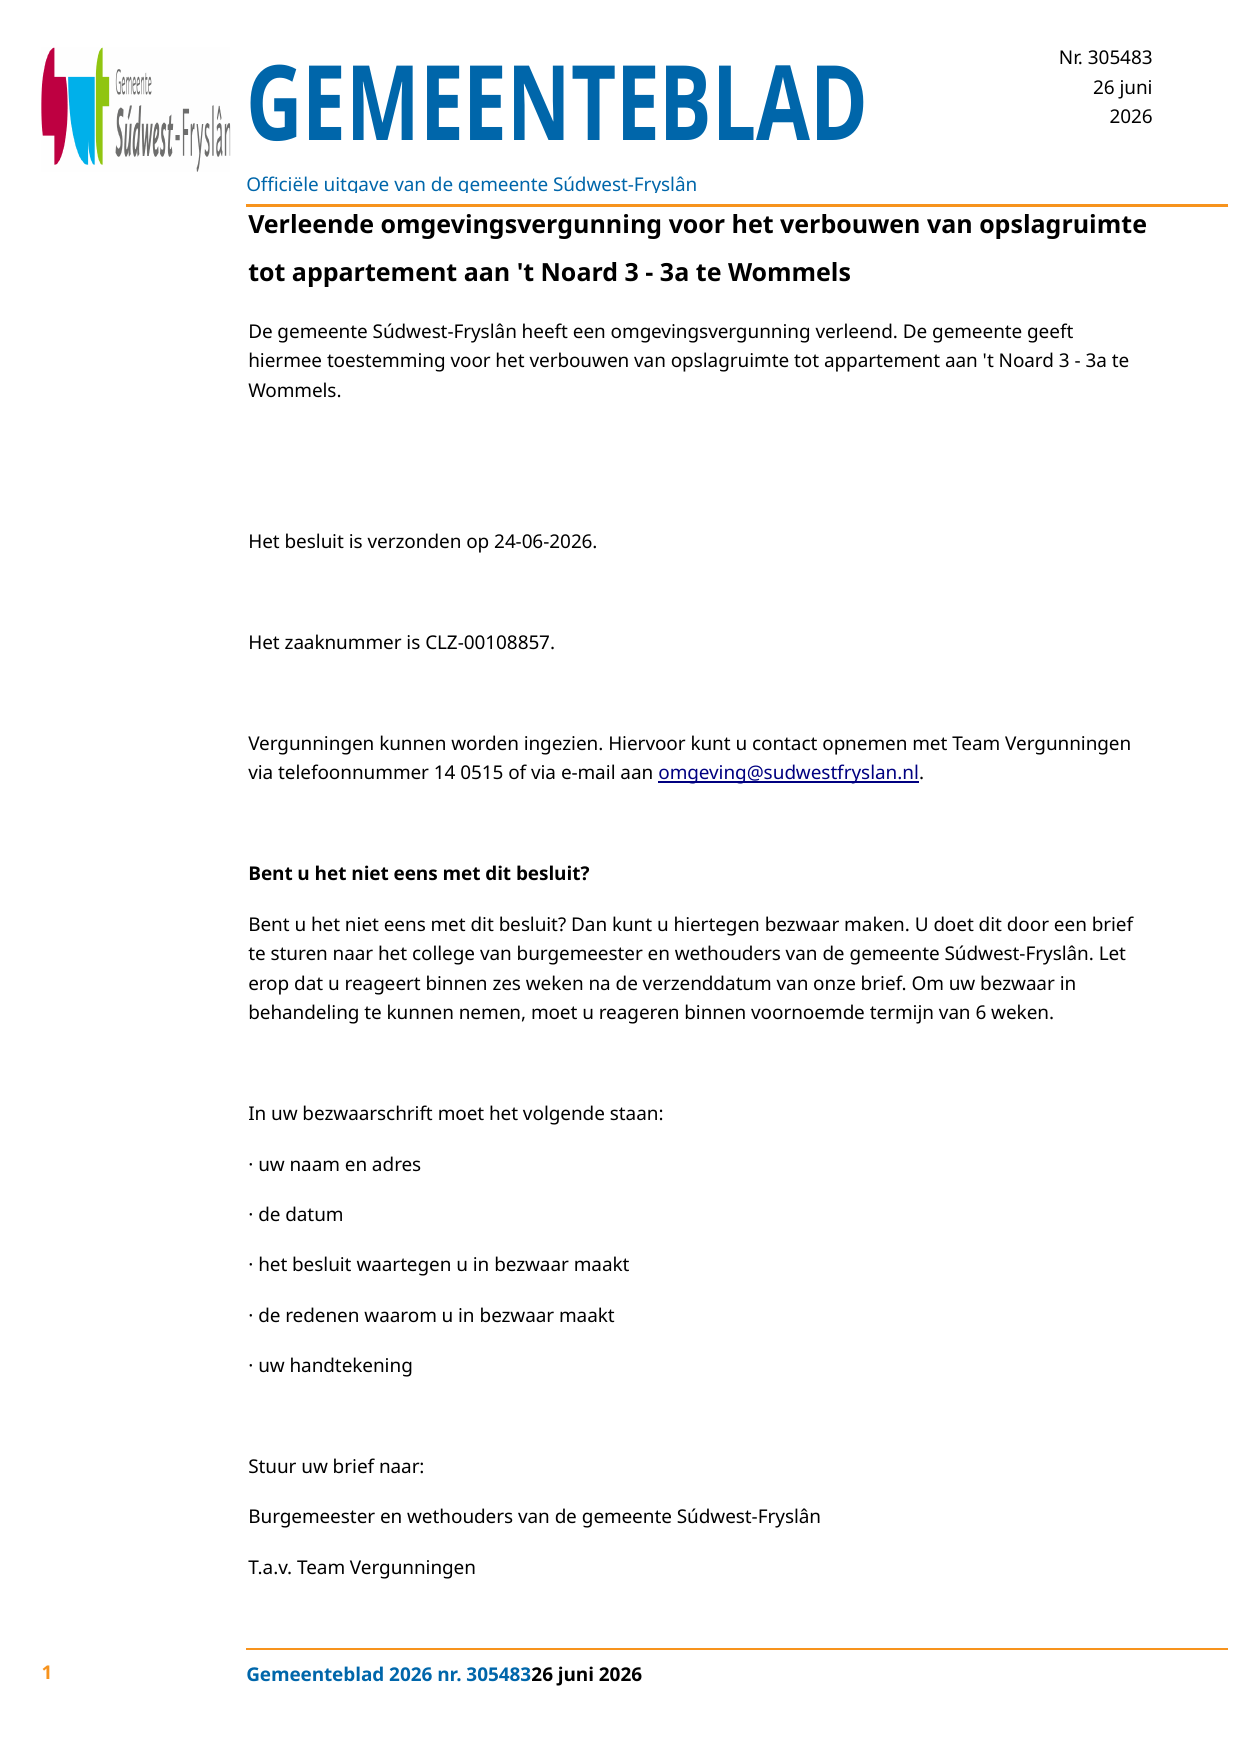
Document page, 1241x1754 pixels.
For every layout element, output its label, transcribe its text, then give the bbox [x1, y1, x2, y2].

picture [41, 47, 231, 172]
text Burgemeester en wethouders van de gemeente Súdwest-Fryslân [248, 1504, 1152, 1529]
text Vergunningen kunnen worden ingezien. Hiervoor kunt u contact opnemen met Team Vergunningen via telefoonnummer 14 0515 of via e-mail aan omgeving@sudwestfryslan.nl. [248, 730, 1152, 785]
text · het besluit waartegen u in bezwaar maakt [248, 1252, 1152, 1277]
text · de datum [248, 1201, 1152, 1227]
text · uw naam en adres [248, 1151, 1152, 1177]
text Verleende omgevingsvergunning voor het verbouwen van opslagruimte tot appartement aan 't Noard 3 - 3a te Wommels [248, 207, 1152, 288]
text T.a.v. Team Vergunningen [248, 1554, 1152, 1580]
text Stuur uw brief naar: [248, 1453, 1152, 1479]
text Het besluit is verzonden op 24-06-2026. [248, 528, 1152, 554]
text Het zaaknummer is CLZ-00108857. [248, 629, 1152, 655]
text Bent u het niet eens met dit besluit? [248, 860, 1152, 886]
text · uw handtekening [248, 1352, 1152, 1378]
text De gemeente Súdwest-Fryslân heeft een omgevingsvergunning verleend. De gemeente geeft hiermee toestemming voor het verbouwen van opslagruimte tot appartement aan 't Noard 3 - 3a te Wommels. [248, 318, 1152, 403]
text Bent u het niet eens met dit besluit? Dan kunt u hiertegen bezwaar maken. U doet dit door een brief te sturen naar het college van burgemeester en wethouders van de gemeente Súdwest-Fryslân. Let erop dat u reageert binnen zes weken na de verzenddatum van onze brief. Om uw bezwaar in behandeling te kunnen nemen, moet u reageren binnen voornoemde termijn van 6 weken. [248, 911, 1152, 1025]
text · de redenen waarom u in bezwaar maakt [248, 1302, 1152, 1328]
text In uw bezwaarschrift moet het volgende staan: [248, 1100, 1152, 1126]
